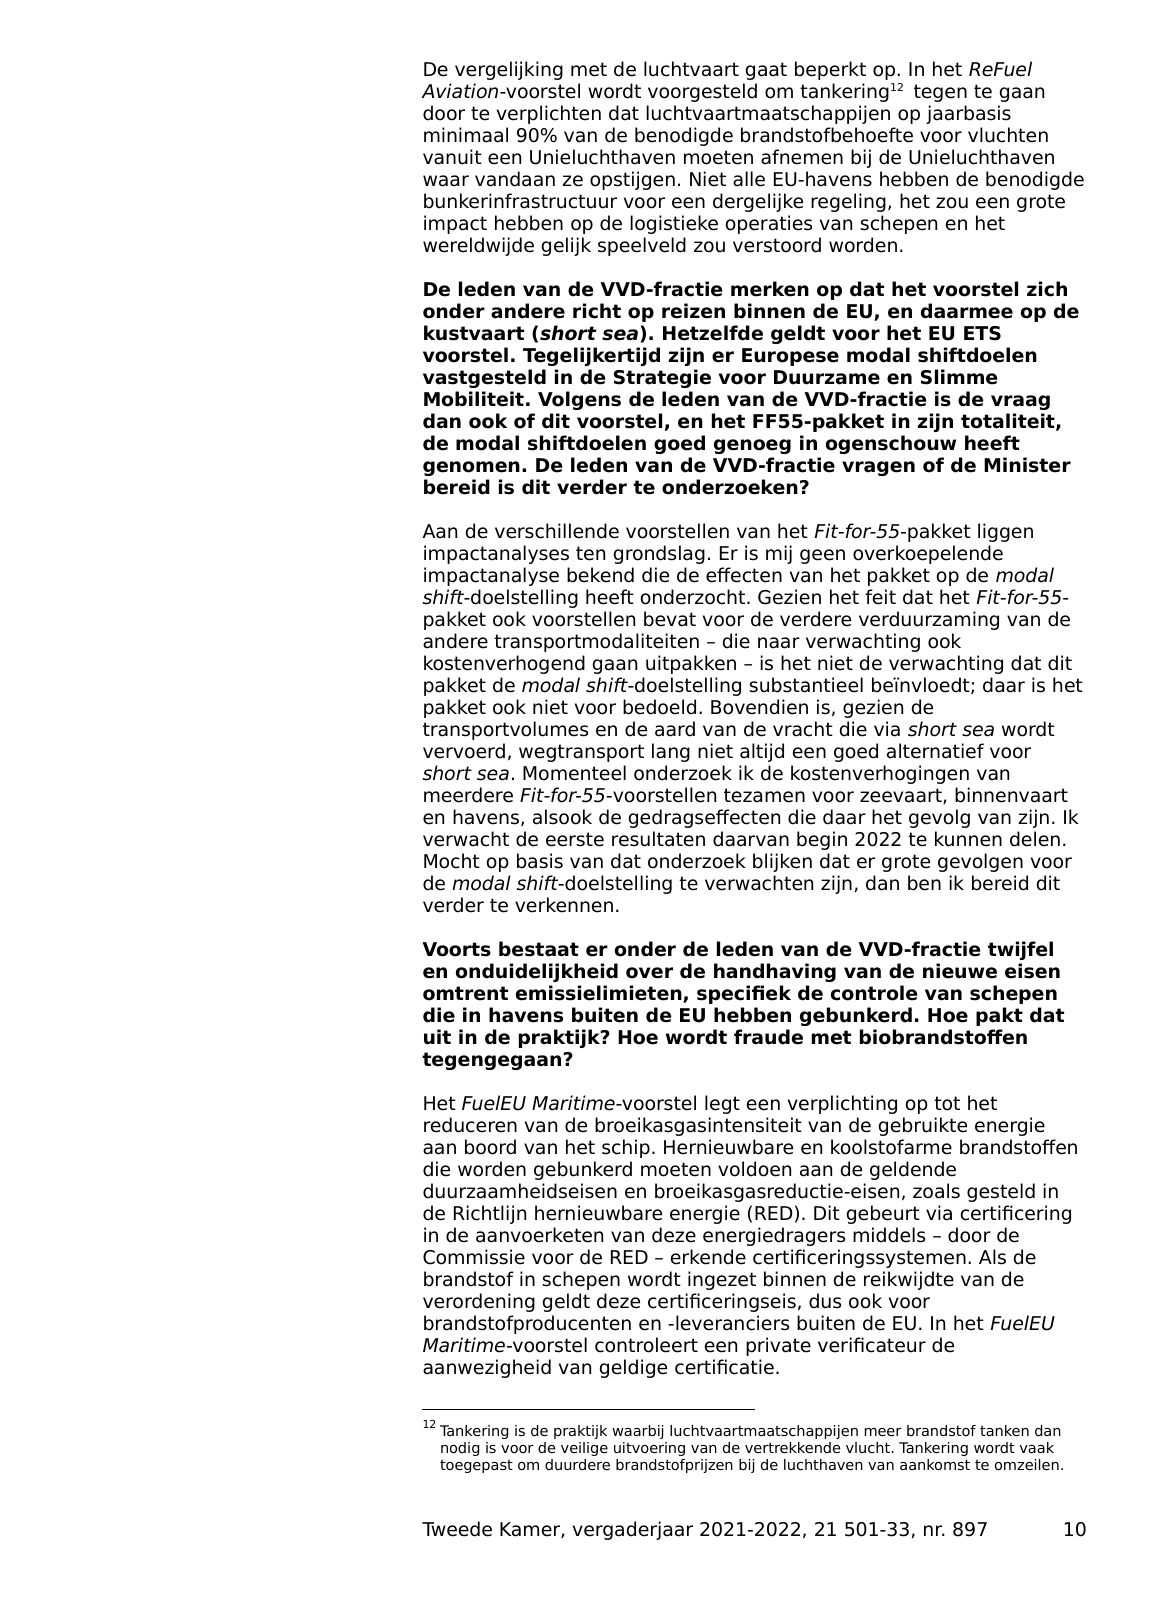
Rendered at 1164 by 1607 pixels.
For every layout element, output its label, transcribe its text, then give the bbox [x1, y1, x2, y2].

text Aan de verschillende voorstellen van het Fit-for-55-pakket liggen impactanalyses ten grondslag. Er is mij geen overkoepelende impactanalyse bekend die de effecten van het pakket op de modal shift-doelstelling heeft onderzocht. Gezien het feit dat het Fit-for-55-pakket ook voorstellen bevat voor de verdere verduurzaming van de andere transportmodaliteiten – die naar verwachting ook kostenverhogend gaan uitpakken – is het niet de verwachting dat dit pakket de modal shift-doelstelling substantieel beïnvloedt; daar is het pakket ook niet voor bedoeld. Bovendien is, gezien de transportvolumes en de aard van de vracht die via short sea wordt vervoerd, wegtransport lang niet altijd een goed alternatief voor short sea. Momenteel onderzoek ik de kostenverhogingen van meerdere Fit-for-55-voorstellen tezamen voor zeevaart, binnenvaart en havens, alsook de gedragseffecten die daar het gevolg van zijn. Ik verwacht de eerste resultaten daarvan begin 2022 te kunnen delen. Mocht op basis van dat onderzoek blijken dat er grote gevolgen voor de modal shift-doelstelling te verwachten zijn, dan ben ik bereid dit verder te verkennen. [422, 521, 1087, 917]
text De vergelijking met de luchtvaart gaat beperkt op. In het ReFuel Aviation-voorstel wordt voorgesteld om tankering tegen te gaan door te verplichten dat luchtvaartmaatschappijen op jaarbasis minimaal 90% van de benodigde brandstofbehoefte voor vluchten vanuit een Unieluchthaven moeten afnemen bij de Unieluchthaven waar vandaan ze opstijgen. Niet alle EU-havens hebben de benodigde bunkerinfrastructuur voor een dergelijke regeling, het zou een grote impact hebben op de logistieke operaties van schepen en het wereldwijde gelijk speelveld zou verstoord worden. [422, 59, 1087, 257]
text De leden van de VVD-fractie merken op dat het voorstel zich onder andere richt op reizen binnen de EU, en daarmee op de kustvaart (short sea). Hetzelfde geldt voor het EU ETS voorstel. Tegelijkertijd zijn er Europese modal shiftdoelen vastgesteld in de Strategie voor Duurzame en Slimme Mobiliteit. Volgens de leden van de VVD-fractie is de vraag dan ook of dit voorstel, en het FF55-pakket in zijn totaliteit, de modal shiftdoelen goed genoeg in ogenschouw heeft genomen. De leden van de VVD-fractie vragen of de Minister bereid is dit verder te onderzoeken? [422, 279, 1087, 499]
text Voorts bestaat er onder de leden van de VVD-fractie twijfel en onduidelijkheid over de handhaving van de nieuwe eisen omtrent emissielimieten, specifiek de controle van schepen die in havens buiten de EU hebben gebunkerd. Hoe pakt dat uit in de praktijk? Hoe wordt fraude met biobrandstoffen tegengegaan? [422, 939, 1087, 1071]
text Tankering is de praktijk waarbij luchtvaartmaatschappijen meer brandstof tanken dan nodig is voor de veilige uitvoering van de vertrekkende vlucht. Tankering wordt vaak toegepast om duurdere brandstofprijzen bij de luchthaven van aankomst te omzeilen. [422, 1418, 1087, 1474]
text Het FuelEU Maritime-voorstel legt een verplichting op tot het reduceren van de broeikasgasintensiteit van de gebruikte energie aan boord van het schip. Hernieuwbare en koolstofarme brandstoffen die worden gebunkerd moeten voldoen aan de geldende duurzaamheidseisen en broeikasgasreductie-eisen, zoals gesteld in de Richtlijn hernieuwbare energie (RED). Dit gebeurt via certificering in de aanvoerketen van deze energiedragers middels – door de Commissie voor de RED – erkende certificeringssystemen. Als de brandstof in schepen wordt ingezet binnen de reikwijdte van de verordening geldt deze certificeringseis, dus ook voor brandstofproducenten en -leveranciers buiten de EU. In het FuelEU Maritime-voorstel controleert een private verificateur de aanwezigheid van geldige certificatie. [422, 1093, 1087, 1379]
